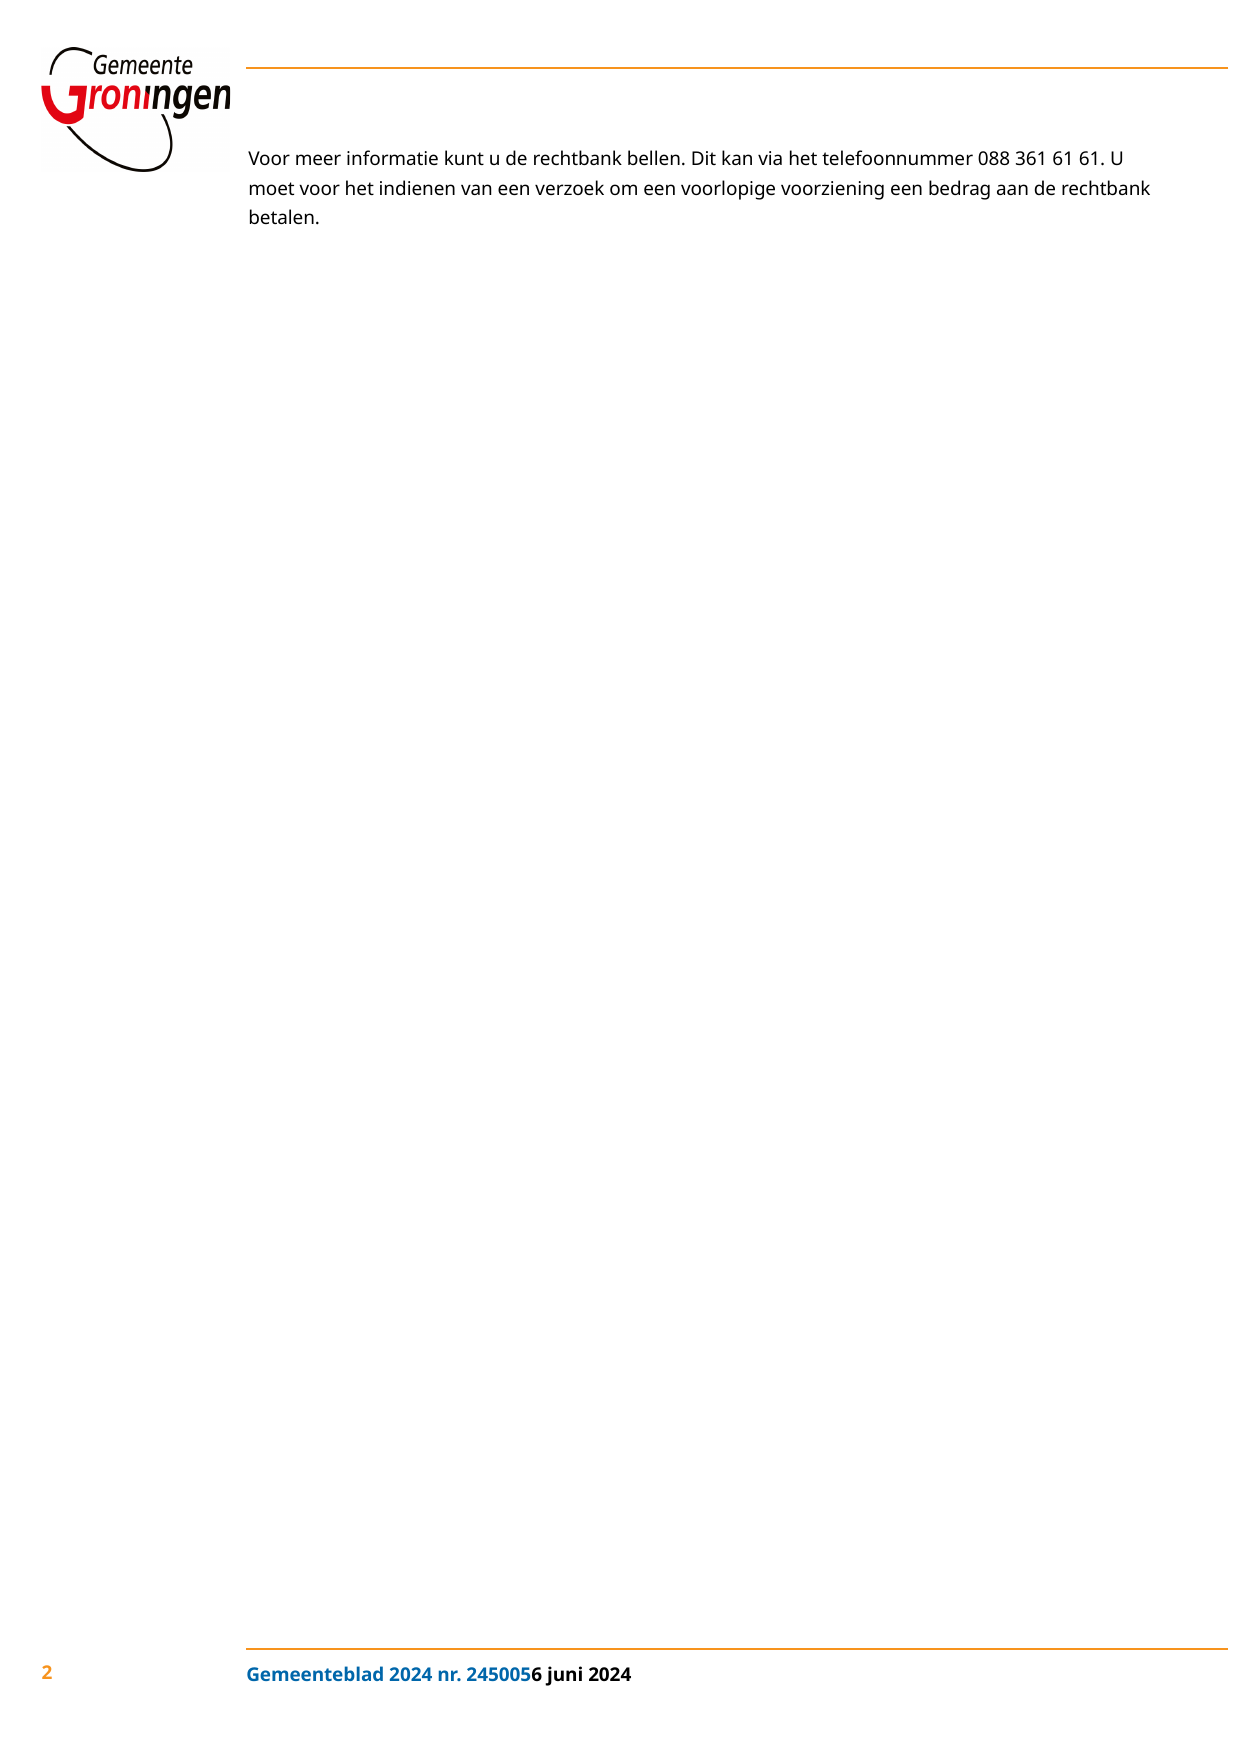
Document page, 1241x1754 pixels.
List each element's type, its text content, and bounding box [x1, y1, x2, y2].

picture [41, 47, 231, 172]
text Voor meer informatie kunt u de rechtbank bellen. Dit kan via het telefoonnummer 088 361 61 61. U moet voor het indienen van een verzoek om een voorlopige voorziening een bedrag aan de rechtbank betalen. [248, 145, 1152, 230]
